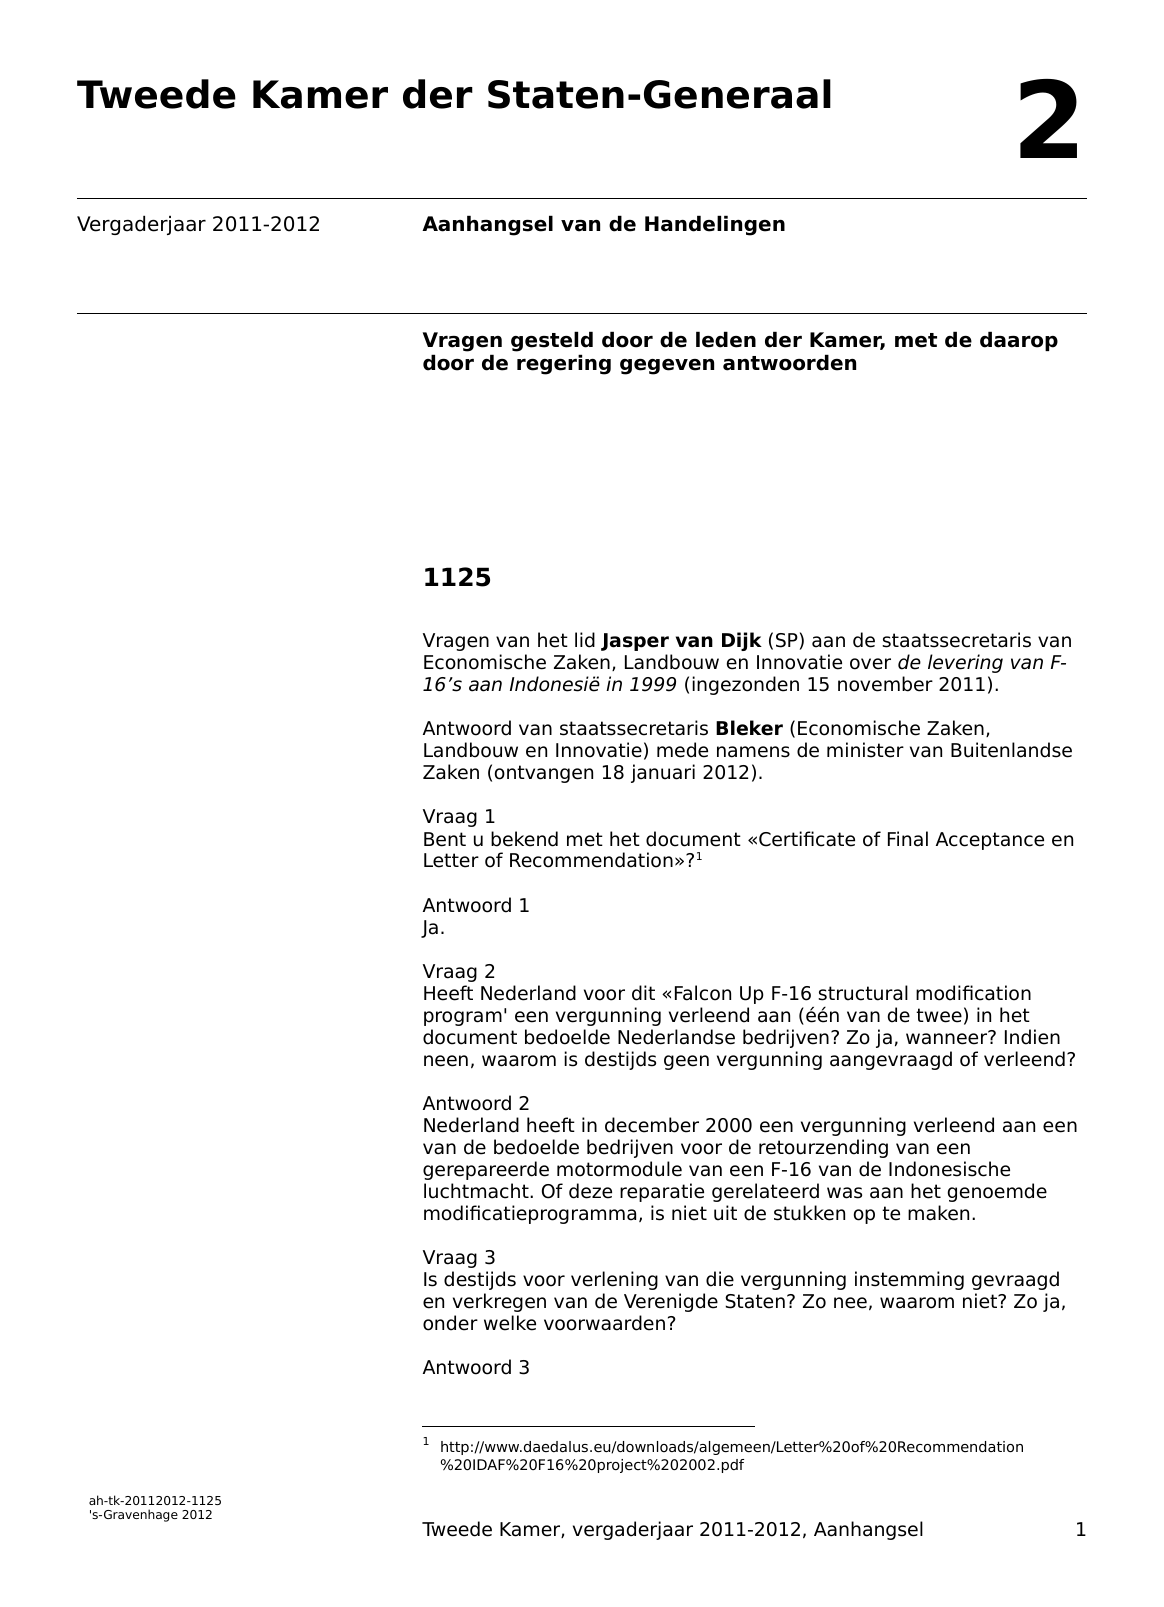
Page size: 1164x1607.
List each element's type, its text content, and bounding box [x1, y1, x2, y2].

table_cell Vragen gesteld door de leden der Kamer, met de daarop door de regering gegeven antwoorden [422, 314, 1087, 375]
table_header 2 [886, 59, 1087, 198]
text Vraag 1 [422, 806, 1087, 828]
text Heeft Nederland voor dit «Falcon Up F-16 structural modification program' een vergunning verleend aan (één van de twee) in het document bedoelde Nederlandse bedrijven? Zo ja, wanneer? Indien neen, waarom is destijds geen vergunning aangevraagd of verleend? [422, 983, 1087, 1071]
text Is destijds voor verlening van die vergunning instemming gevraagd en verkregen van de Verenigde Staten? Zo nee, waarom niet? Zo ja, onder welke voorwaarden? [422, 1269, 1087, 1335]
text Vragen van het lid Jasper van Dijk (SP) aan de staatssecretaris van Economische Zaken, Landbouw en Innovatie over de levering van F-16’s aan Indonesië in 1999 (ingezonden 15 november 2011). [422, 630, 1087, 696]
text Ja. [422, 917, 1087, 938]
text Nederland heeft in december 2000 een vergunning verleend aan een van de bedoelde bedrijven voor de retourzending van een gerepareerde motormodule van een F-16 van de Indonesische luchtmacht. Of deze reparatie gerelateerd was aan het genoemde modificatieprogramma, is niet uit de stukken op te maken. [422, 1115, 1087, 1225]
table_cell Vergaderjaar 2011-2012 [77, 199, 422, 313]
text Vraag 3 [422, 1247, 1087, 1269]
text ah-tk-20112012-1125 [88, 1494, 323, 1508]
table_cell Aanhangsel van de Handelingen [422, 199, 1087, 313]
text 1125 [422, 563, 1087, 592]
text Bent u bekend met het document «Certificate of Final Acceptance en Letter of Recommendation»? [422, 828, 1087, 872]
text 's-Gravenhage 2012 [88, 1508, 323, 1522]
text http://www.daedalus.eu/downloads/algemeen/Letter%20of%20Recommendation%20IDAF%20F16%20project%202002.pdf [422, 1435, 1087, 1474]
table_header Tweede Kamer der Staten-Generaal [77, 59, 886, 198]
text Antwoord 3 [422, 1357, 1087, 1379]
text Antwoord van staatssecretaris Bleker (Economische Zaken, Landbouw en Innovatie) mede namens de minister van Buitenlandse Zaken (ontvangen 18 januari 2012). [422, 718, 1087, 784]
table_cell [77, 314, 422, 375]
text Vraag 2 [422, 961, 1087, 983]
text Antwoord 2 [422, 1093, 1087, 1115]
text Antwoord 1 [422, 894, 1087, 917]
